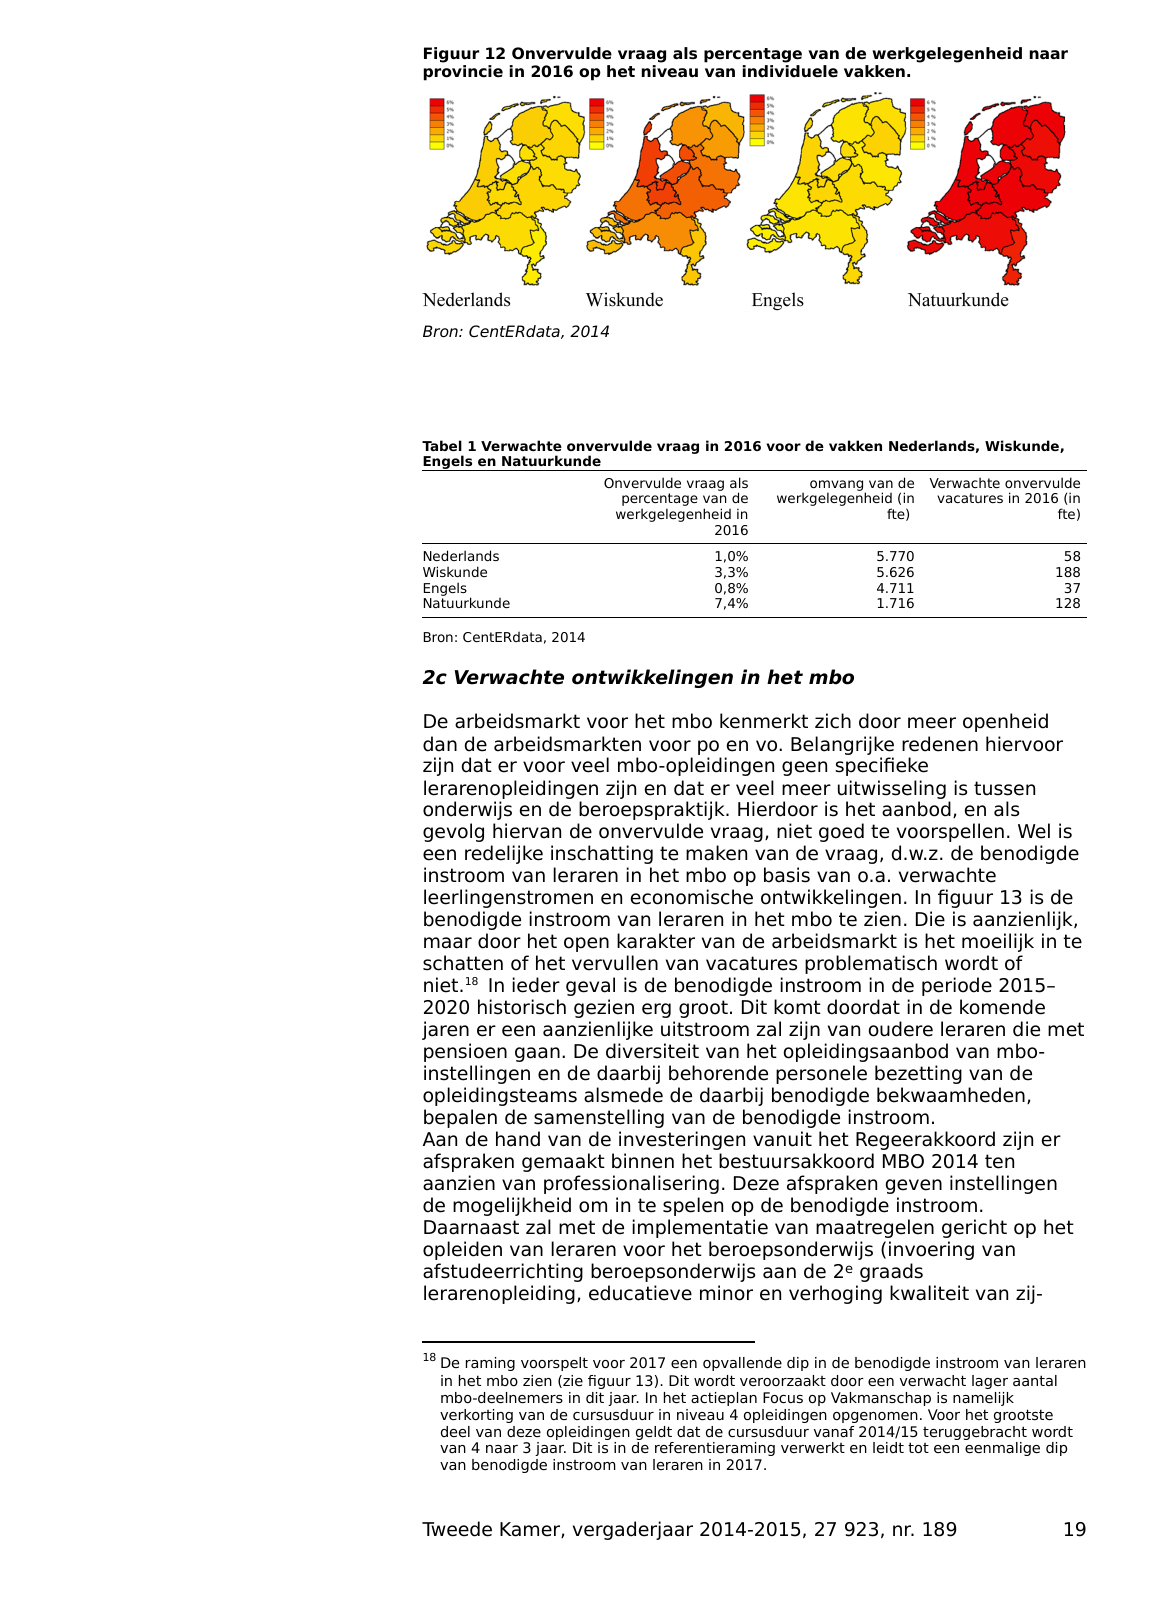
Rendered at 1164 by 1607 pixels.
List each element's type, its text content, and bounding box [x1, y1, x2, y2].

table_cell 3,3% [588, 565, 754, 580]
table_cell 5.626 [754, 565, 921, 580]
table_cell Bron: CentERdata, 2014 [422, 618, 1087, 645]
picture [422, 92, 1072, 312]
text Bron: CentERdata, 2014 [422, 323, 1072, 341]
table_cell 128 [921, 596, 1087, 617]
table_cell Wiskunde [422, 565, 588, 580]
table_cell 7,4% [588, 596, 754, 617]
text Figuur 12 Onvervulde vraag als percentage van de werkgelegenheid naar provincie in 2016 op het niveau van individuele vakken. [422, 45, 1072, 81]
text De raming voorspelt voor 2017 een opvallende dip in de benodigde instroom van leraren in het mbo zien (zie figuur 13). Dit wordt veroorzaakt door een verwacht lager aantal mbo-deelnemers in dit jaar. In het actieplan Focus op Vakmanschap is namelijk verkorting van de cursusduur in niveau 4 opleidingen opgenomen. Voor het grootste deel van deze opleidingen geldt dat de cursusduur vanaf 2014/15 teruggebracht wordt van 4 naar 3 jaar. Dit is in de referentieraming verwerkt en leidt tot een eenmalige dip van benodigde instroom van leraren in 2017. [422, 1351, 1087, 1474]
table_header Tabel 1 Verwachte onvervulde vraag in 2016 voor de vakken Nederlands, Wiskunde, Engels en Natuurkunde [422, 439, 1087, 470]
table_cell 37 [921, 580, 1087, 596]
table_cell 1,0% [588, 544, 754, 565]
table_cell 5.770 [754, 544, 921, 565]
table_cell 58 [921, 544, 1087, 565]
table_cell 0,8% [588, 580, 754, 596]
table_cell Nederlands [422, 544, 588, 565]
table_cell Onvervulde vraag als percentage van de werkgelegenheid in 2016 [588, 471, 754, 543]
table_cell Natuurkunde [422, 596, 588, 617]
table_cell 188 [921, 565, 1087, 580]
table_cell Verwachte onvervulde vacatures in 2016 (in fte) [921, 471, 1087, 543]
table_cell 1.716 [754, 596, 921, 617]
table_cell Engels [422, 580, 588, 596]
table_cell omvang van de werkgelegenheid (in fte) [754, 471, 921, 543]
table_cell [422, 471, 588, 543]
subtitle 2c Verwachte ontwikkelingen in het mbo [422, 667, 1087, 689]
table_cell 4.711 [754, 580, 921, 596]
text Aan de hand van de investeringen vanuit het Regeerakkoord zijn er afspraken gemaakt binnen het bestuursakkoord MBO 2014 ten aanzien van professionalisering. Deze afspraken geven instellingen de mogelijkheid om in te spelen op de benodigde instroom. Daarnaast zal met de implementatie van maatregelen gericht op het opleiden van leraren voor het beroepsonderwijs (invoering van afstudeerrichting beroepsonderwijs aan de 2e graads lerarenopleiding, educatieve minor en verhoging kwaliteit van zij- [422, 1129, 1087, 1305]
text De arbeidsmarkt voor het mbo kenmerkt zich door meer openheid dan de arbeidsmarkten voor po en vo. Belangrijke redenen hiervoor zijn dat er voor veel mbo-opleidingen geen specifieke lerarenopleidingen zijn en dat er veel meer uitwisseling is tussen onderwijs en de beroepspraktijk. Hierdoor is het aanbod, en als gevolg hiervan de onvervulde vraag, niet goed te voorspellen. Wel is een redelijke inschatting te maken van de vraag, d.w.z. de benodigde instroom van leraren in het mbo op basis van o.a. verwachte leerlingenstromen en economische ontwikkelingen. In figuur 13 is de benodigde instroom van leraren in het mbo te zien. Die is aanzienlijk, maar door het open karakter van de arbeidsmarkt is het moeilijk in te schatten of het vervullen van vacatures problematisch wordt of niet. In ieder geval is de benodigde instroom in de periode 2015–2020 historisch gezien erg groot. Dit komt doordat in de komende jaren er een aanzienlijke uitstroom zal zijn van oudere leraren die met pensioen gaan. De diversiteit van het opleidingsaanbod van mbo-instellingen en de daarbij behorende personele bezetting van de opleidingsteams alsmede de daarbij benodigde bekwaamheden, bepalen de samenstelling van de benodigde instroom. [422, 711, 1087, 1129]
